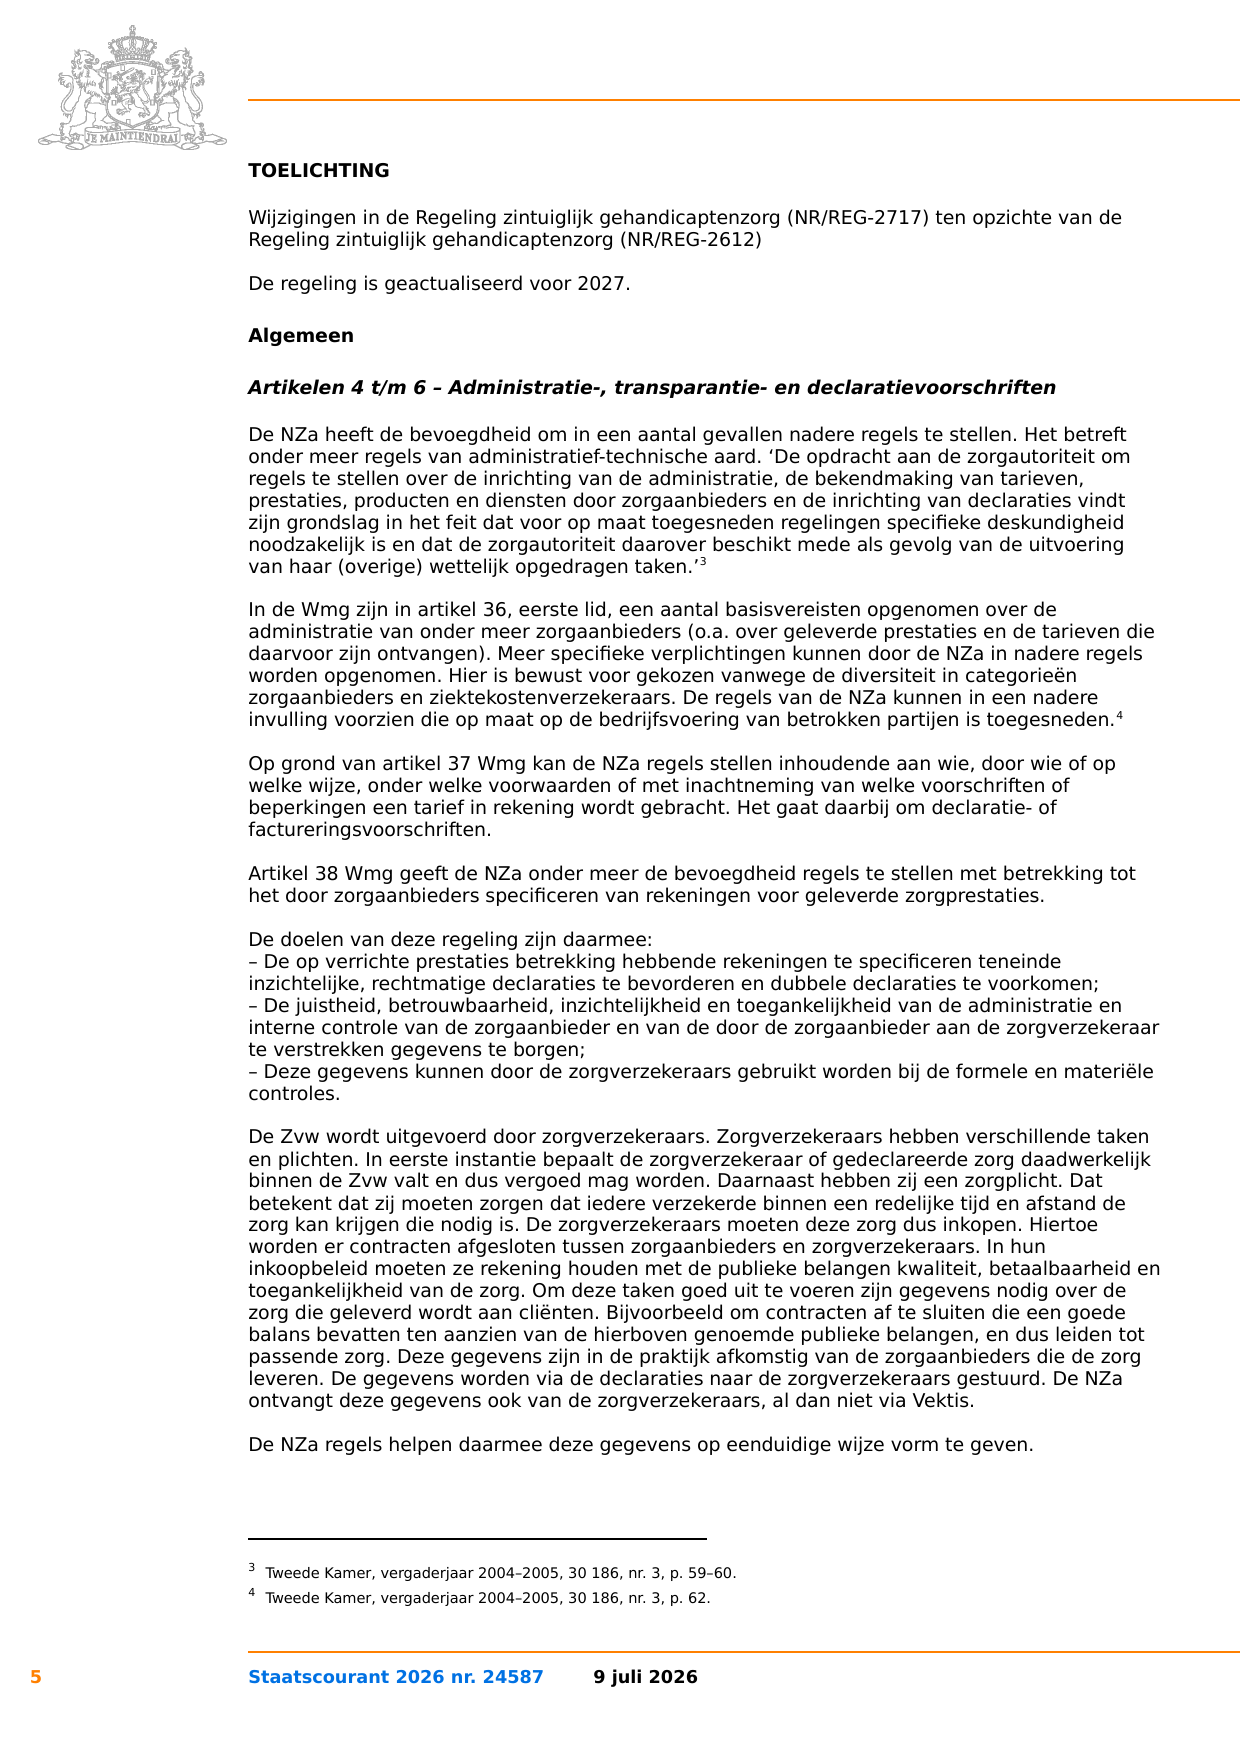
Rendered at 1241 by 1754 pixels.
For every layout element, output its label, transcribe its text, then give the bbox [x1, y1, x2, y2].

text In de Wmg zijn in artikel 36, eerste lid, een aantal basisvereisten opgenomen over de administratie van onder meer zorgaanbieders (o.a. over geleverde prestaties en de tarieven die daarvoor zijn ontvangen). Meer specifieke verplichtingen kunnen door de NZa in nadere regels worden opgenomen. Hier is bewust voor gekozen vanwege de diversiteit in categorieën zorgaanbieders en ziektekostenverzekeraars. De regels van de NZa kunnen in een nadere invulling voorzien die op maat op de bedrijfsvoering van betrokken partijen is toegesneden. [248, 599, 1163, 731]
subtitle TOELICHTING [248, 160, 1163, 182]
text Tweede Kamer, vergaderjaar 2004–2005, 30 186, nr. 3, p. 59–60. [248, 1561, 1163, 1583]
text De NZa heeft de bevoegdheid om in een aantal gevallen nadere regels te stellen. Het betreft onder meer regels van administratief-technische aard. ‘De opdracht aan de zorgautoriteit om regels te stellen over de inrichting van de administratie, de bekendmaking van tarieven, prestaties, producten en diensten door zorgaanbieders en de inrichting van declaraties vindt zijn grondslag in het feit dat voor op maat toegesneden regelingen specifieke deskundigheid noodzakelijk is en dat de zorgautoriteit daarover beschikt mede als gevolg van de uitvoering van haar (overige) wettelijk opgedragen taken.’ [248, 424, 1163, 577]
text Wijzigingen in de Regeling zintuiglijk gehandicaptenzorg (NR/REG-2717) ten opzichte van de Regeling zintuiglijk gehandicaptenzorg (NR/REG-2612) [248, 207, 1163, 251]
subtitle Artikelen 4 t/m 6 – Administratie-, transparantie- en declaratievoorschriften [248, 377, 1163, 399]
text De NZa regels helpen daarmee deze gegevens op eenduidige wijze vorm te geven. [248, 1434, 1163, 1456]
text – Deze gegevens kunnen door de zorgverzekeraars gebruikt worden bij de formele en materiële controles. [248, 1061, 1163, 1104]
text De Zvw wordt uitgevoerd door zorgverzekeraars. Zorgverzekeraars hebben verschillende taken en plichten. In eerste instantie bepaalt de zorgverzekeraar of gedeclareerde zorg daadwerkelijk binnen de Zvw valt en dus vergoed mag worden. Daarnaast hebben zij een zorgplicht. Dat betekent dat zij moeten zorgen dat iedere verzekerde binnen een redelijke tijd en afstand de zorg kan krijgen die nodig is. De zorgverzekeraars moeten deze zorg dus inkopen. Hiertoe worden er contracten afgesloten tussen zorgaanbieders en zorgverzekeraars. In hun inkoopbeleid moeten ze rekening houden met de publieke belangen kwaliteit, betaalbaarheid en toegankelijkheid van de zorg. Om deze taken goed uit te voeren zijn gegevens nodig over de zorg die geleverd wordt aan cliënten. Bijvoorbeeld om contracten af te sluiten die een goede balans bevatten ten aanzien van de hierboven genoemde publieke belangen, en dus leiden tot passende zorg. Deze gegevens zijn in de praktijk afkomstig van de zorgaanbieders die de zorg leveren. De gegevens worden via de declaraties naar de zorgverzekeraars gestuurd. De NZa ontvangt deze gegevens ook van de zorgverzekeraars, al dan niet via Vektis. [248, 1126, 1163, 1412]
text – De op verrichte prestaties betrekking hebbende rekeningen te specificeren teneinde inzichtelijke, rechtmatige declaraties te bevorderen en dubbele declaraties te voorkomen; [248, 951, 1163, 995]
text – De juistheid, betrouwbaarheid, inzichtelijkheid en toegankelijkheid van de administratie en interne controle van de zorgaanbieder en van de door de zorgaanbieder aan de zorgverzekeraar te verstrekken gegevens te borgen; [248, 995, 1163, 1061]
text Op grond van artikel 37 Wmg kan de NZa regels stellen inhoudende aan wie, door wie of op welke wijze, onder welke voorwaarden of met inachtneming van welke voorschriften of beperkingen een tarief in rekening wordt gebracht. Het gaat daarbij om declaratie- of factureringsvoorschriften. [248, 753, 1163, 841]
picture [38, 25, 227, 150]
text Artikel 38 Wmg geeft de NZa onder meer de bevoegdheid regels te stellen met betrekking tot het door zorgaanbieders specificeren van rekeningen voor geleverde zorgprestaties. [248, 863, 1163, 907]
text De regeling is geactualiseerd voor 2027. [248, 273, 1163, 295]
subtitle Algemeen [248, 325, 1163, 347]
text De doelen van deze regeling zijn daarmee: [248, 929, 1163, 951]
text Tweede Kamer, vergaderjaar 2004–2005, 30 186, nr. 3, p. 62. [248, 1586, 1163, 1608]
